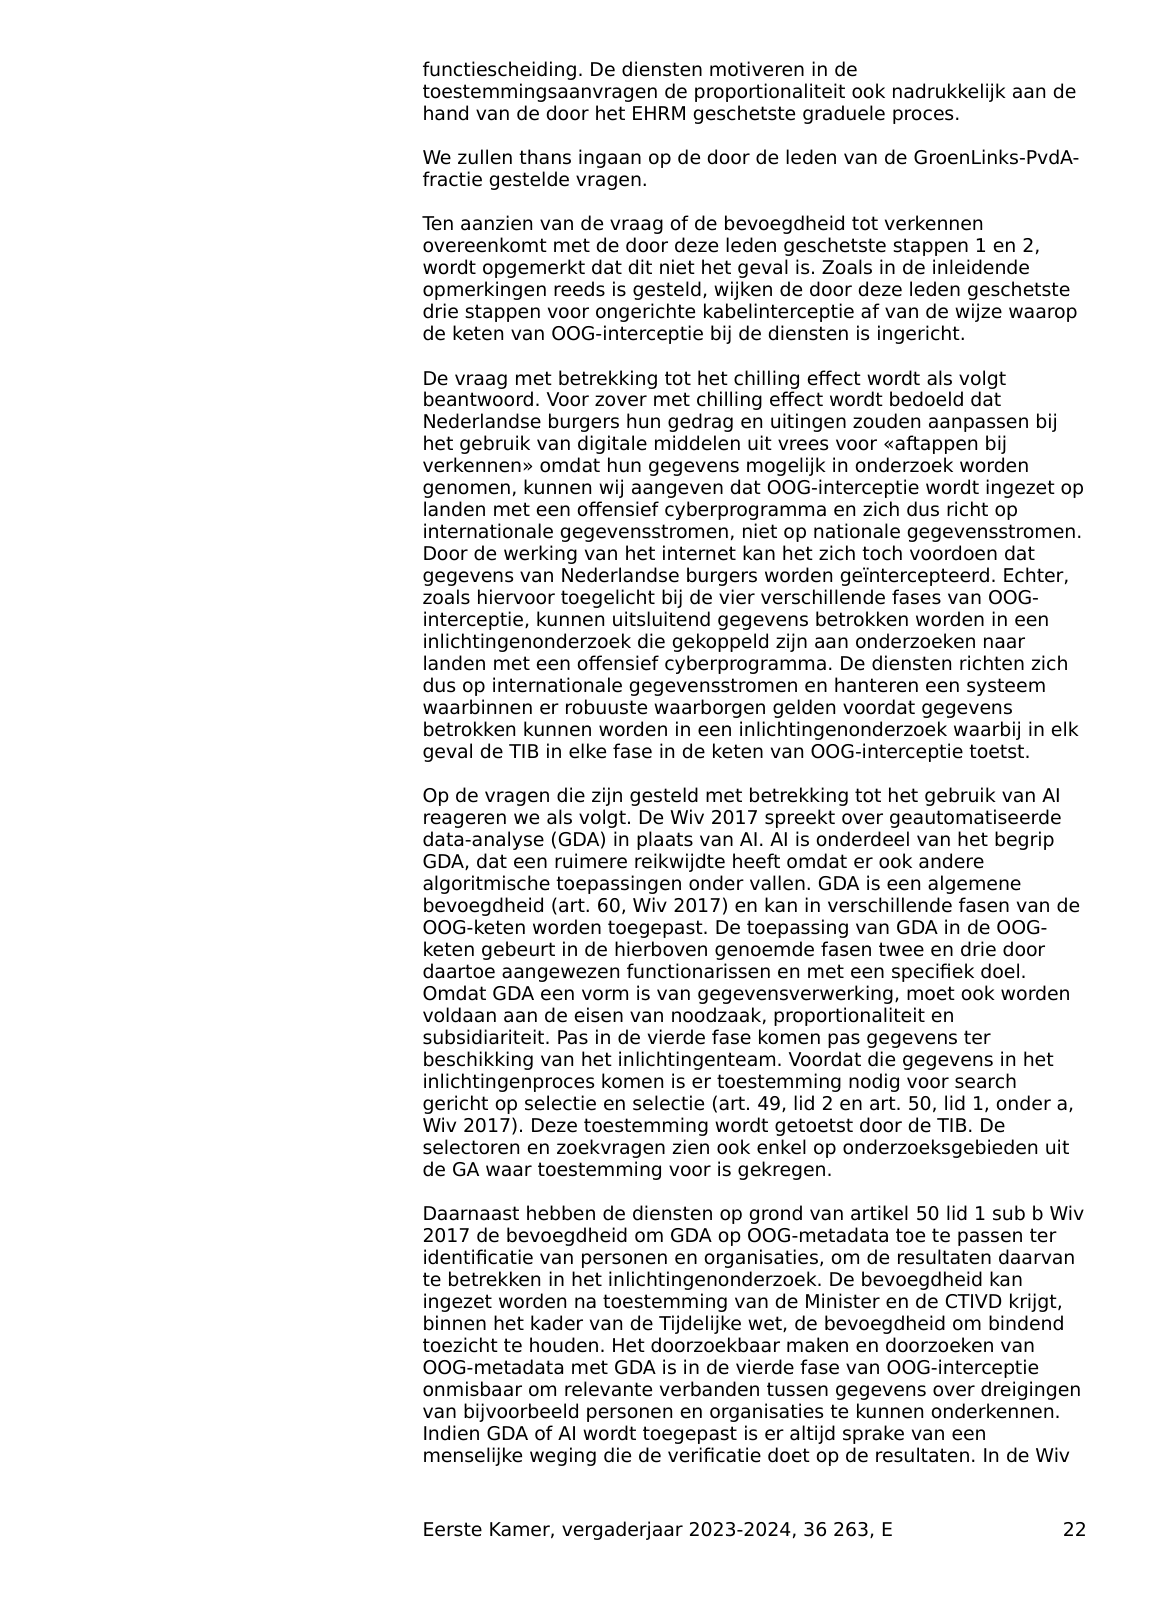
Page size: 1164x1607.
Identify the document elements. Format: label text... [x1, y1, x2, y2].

text Ten aanzien van de vraag of de bevoegdheid tot verkennen overeenkomt met de door deze leden geschetste stappen 1 en 2, wordt opgemerkt dat dit niet het geval is. Zoals in de inleidende opmerkingen reeds is gesteld, wijken de door deze leden geschetste drie stappen voor ongerichte kabelinterceptie af van de wijze waarop de keten van OOG-interceptie bij de diensten is ingericht. [422, 213, 1087, 345]
text functiescheiding. De diensten motiveren in de toestemmingsaanvragen de proportionaliteit ook nadrukkelijk aan de hand van de door het EHRM geschetste graduele proces. [422, 59, 1087, 125]
text De vraag met betrekking tot het chilling effect wordt als volgt beantwoord. Voor zover met chilling effect wordt bedoeld dat Nederlandse burgers hun gedrag en uitingen zouden aanpassen bij het gebruik van digitale middelen uit vrees voor «aftappen bij verkennen» omdat hun gegevens mogelijk in onderzoek worden genomen, kunnen wij aangeven dat OOG-interceptie wordt ingezet op landen met een offensief cyberprogramma en zich dus richt op internationale gegevensstromen, niet op nationale gegevensstromen. Door de werking van het internet kan het zich toch voordoen dat gegevens van Nederlandse burgers worden geïntercepteerd. Echter, zoals hiervoor toegelicht bij de vier verschillende fases van OOG-interceptie, kunnen uitsluitend gegevens betrokken worden in een inlichtingenonderzoek die gekoppeld zijn aan onderzoeken naar landen met een offensief cyberprogramma. De diensten richten zich dus op internationale gegevensstromen en hanteren een systeem waarbinnen er robuuste waarborgen gelden voordat gegevens betrokken kunnen worden in een inlichtingenonderzoek waarbij in elk geval de TIB in elke fase in de keten van OOG-interceptie toetst. [422, 367, 1087, 763]
text We zullen thans ingaan op de door de leden van de GroenLinks-PvdA-fractie gestelde vragen. [422, 147, 1087, 191]
text Op de vragen die zijn gesteld met betrekking tot het gebruik van AI reageren we als volgt. De Wiv 2017 spreekt over geautomatiseerde data-analyse (GDA) in plaats van AI. AI is onderdeel van het begrip GDA, dat een ruimere reikwijdte heeft omdat er ook andere algoritmische toepassingen onder vallen. GDA is een algemene bevoegdheid (art. 60, Wiv 2017) en kan in verschillende fasen van de OOG-keten worden toegepast. De toepassing van GDA in de OOG-keten gebeurt in de hierboven genoemde fasen twee en drie door daartoe aangewezen functionarissen en met een specifiek doel. Omdat GDA een vorm is van gegevensverwerking, moet ook worden voldaan aan de eisen van noodzaak, proportionaliteit en subsidiariteit. Pas in de vierde fase komen pas gegevens ter beschikking van het inlichtingenteam. Voordat die gegevens in het inlichtingenproces komen is er toestemming nodig voor search gericht op selectie en selectie (art. 49, lid 2 en art. 50, lid 1, onder a, Wiv 2017). Deze toestemming wordt getoetst door de TIB. De selectoren en zoekvragen zien ook enkel op onderzoeksgebieden uit de GA waar toestemming voor is gekregen. [422, 785, 1087, 1181]
text Daarnaast hebben de diensten op grond van artikel 50 lid 1 sub b Wiv 2017 de bevoegdheid om GDA op OOG-metadata toe te passen ter identificatie van personen en organisaties, om de resultaten daarvan te betrekken in het inlichtingenonderzoek. De bevoegdheid kan ingezet worden na toestemming van de Minister en de CTIVD krijgt, binnen het kader van de Tijdelijke wet, de bevoegdheid om bindend toezicht te houden. Het doorzoekbaar maken en doorzoeken van OOG-metadata met GDA is in de vierde fase van OOG-interceptie onmisbaar om relevante verbanden tussen gegevens over dreigingen van bijvoorbeeld personen en organisaties te kunnen onderkennen. Indien GDA of AI wordt toegepast is er altijd sprake van een menselijke weging die de verificatie doet op de resultaten. In de Wiv [422, 1203, 1087, 1467]
